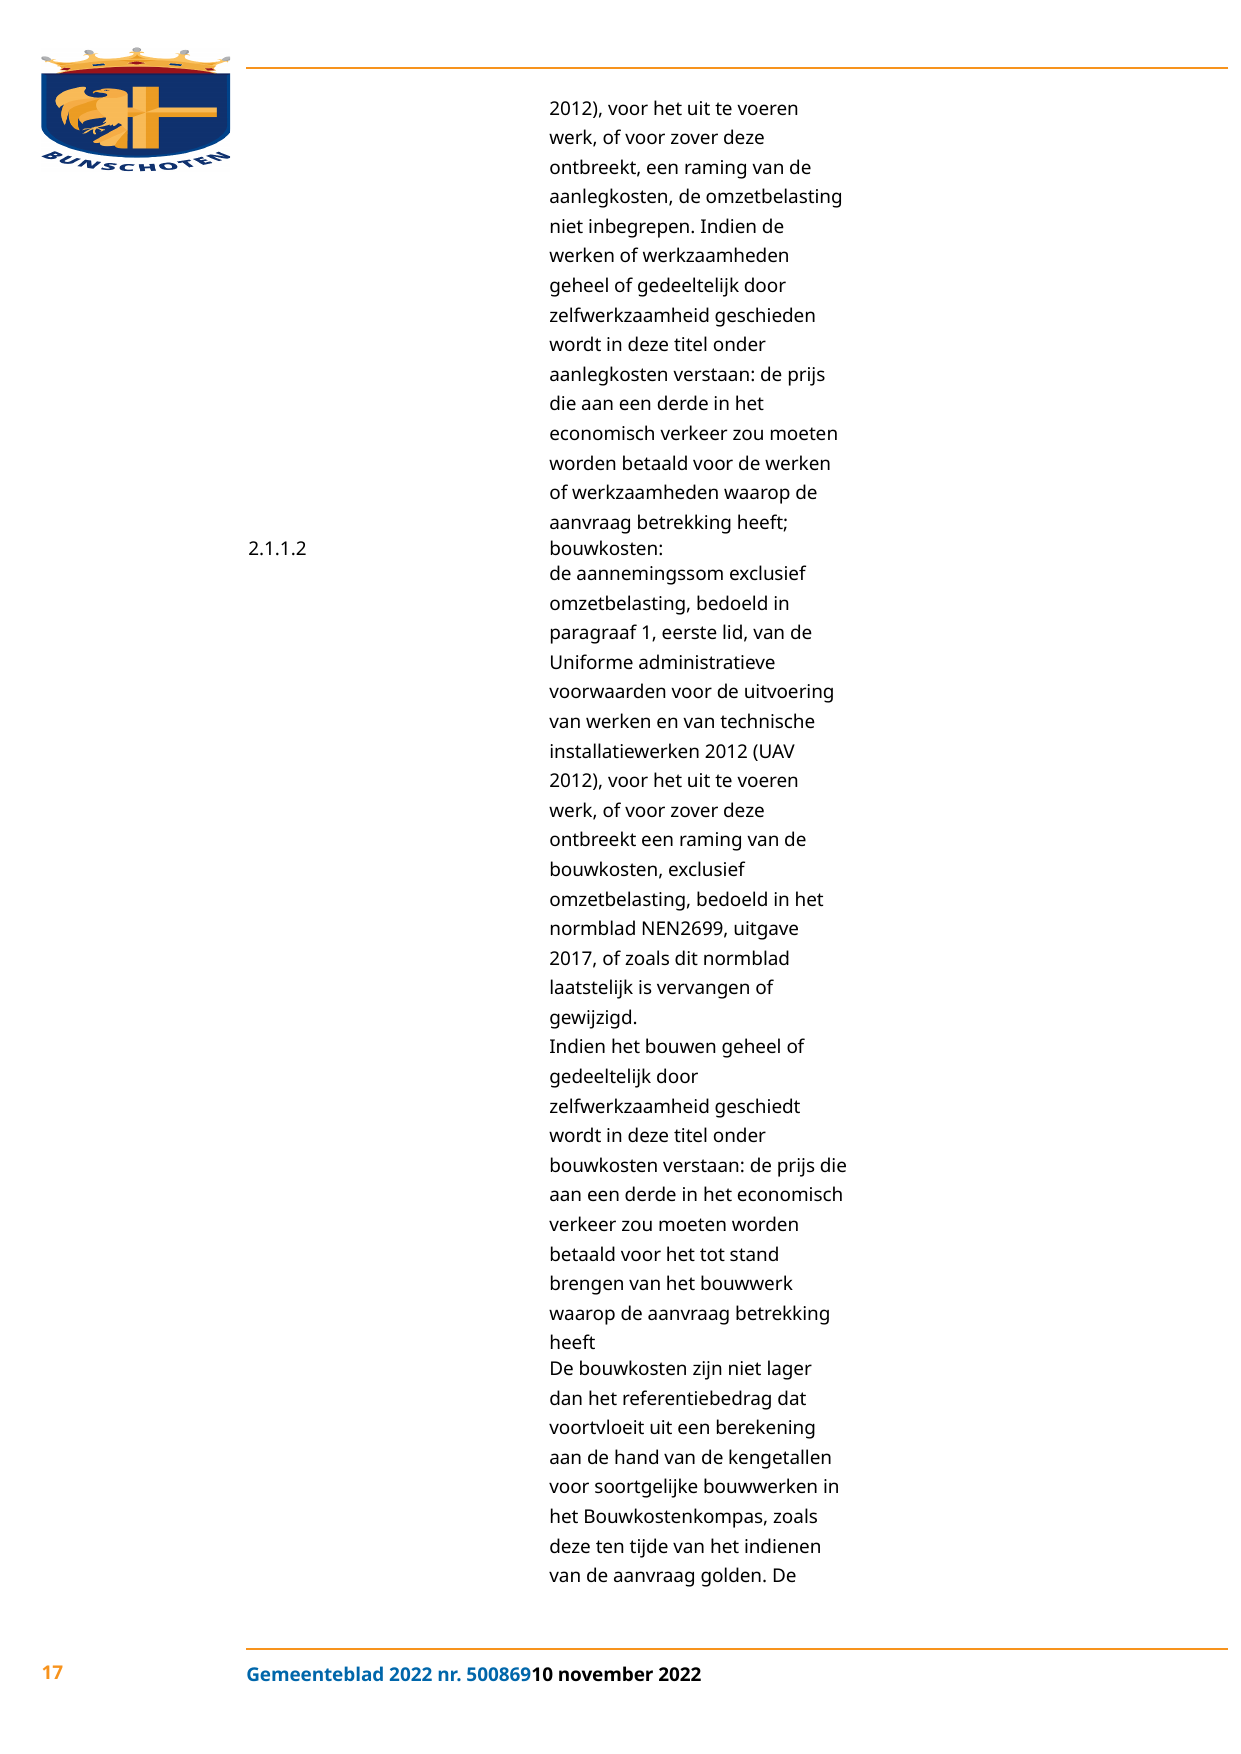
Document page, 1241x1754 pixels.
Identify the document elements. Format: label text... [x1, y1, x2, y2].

table_cell [850, 1355, 1152, 1588]
table_cell 2.1.1.2 [248, 535, 549, 560]
table_cell [248, 1355, 549, 1588]
table_cell bouwkosten: [549, 535, 850, 560]
table_cell [850, 535, 1152, 560]
table_cell De bouwkosten zijn niet lager dan het referentiebedrag dat voortvloeit uit een berekening aan de hand van de kengetallen voor soortgelijke bouwwerken in het Bouwkostenkompas, zoals deze ten tijde van het indienen van de aanvraag golden. De [549, 1355, 850, 1588]
table_cell [248, 95, 549, 535]
table_cell [850, 560, 1152, 1355]
table_cell [850, 95, 1152, 535]
table_cell de aannemingssom exclusief omzetbelasting, bedoeld in paragraaf 1, eerste lid, van de Uniforme administratieve voorwaarden voor de uitvoering van werken en van technische installatiewerken 2012 (UAV 2012), voor het uit te voeren werk, of voor zover deze ontbreekt een raming van de bouwkosten, exclusief omzetbelasting, bedoeld in het normblad NEN2699, uitgave 2017, of zoals dit normblad laatstelijk is vervangen of gewijzigd. Indien het bouwen geheel of gedeeltelijk door zelfwerkzaamheid geschiedt wordt in deze titel onder bouwkosten verstaan: de prijs die aan een derde in het economisch verkeer zou moeten worden betaald voor het tot stand brengen van het bouwwerk waarop de aanvraag betrekking heeft [549, 560, 850, 1355]
picture [41, 47, 231, 172]
table_cell 2012), voor het uit te voeren werk, of voor zover deze ontbreekt, een raming van de aanlegkosten, de omzetbelasting niet inbegrepen. Indien de werken of werkzaamheden geheel of gedeeltelijk door zelfwerkzaamheid geschieden wordt in deze titel onder aanlegkosten verstaan: de prijs die aan een derde in het economisch verkeer zou moeten worden betaald voor de werken of werkzaamheden waarop de aanvraag betrekking heeft; [549, 95, 850, 535]
table_cell [248, 560, 549, 1355]
